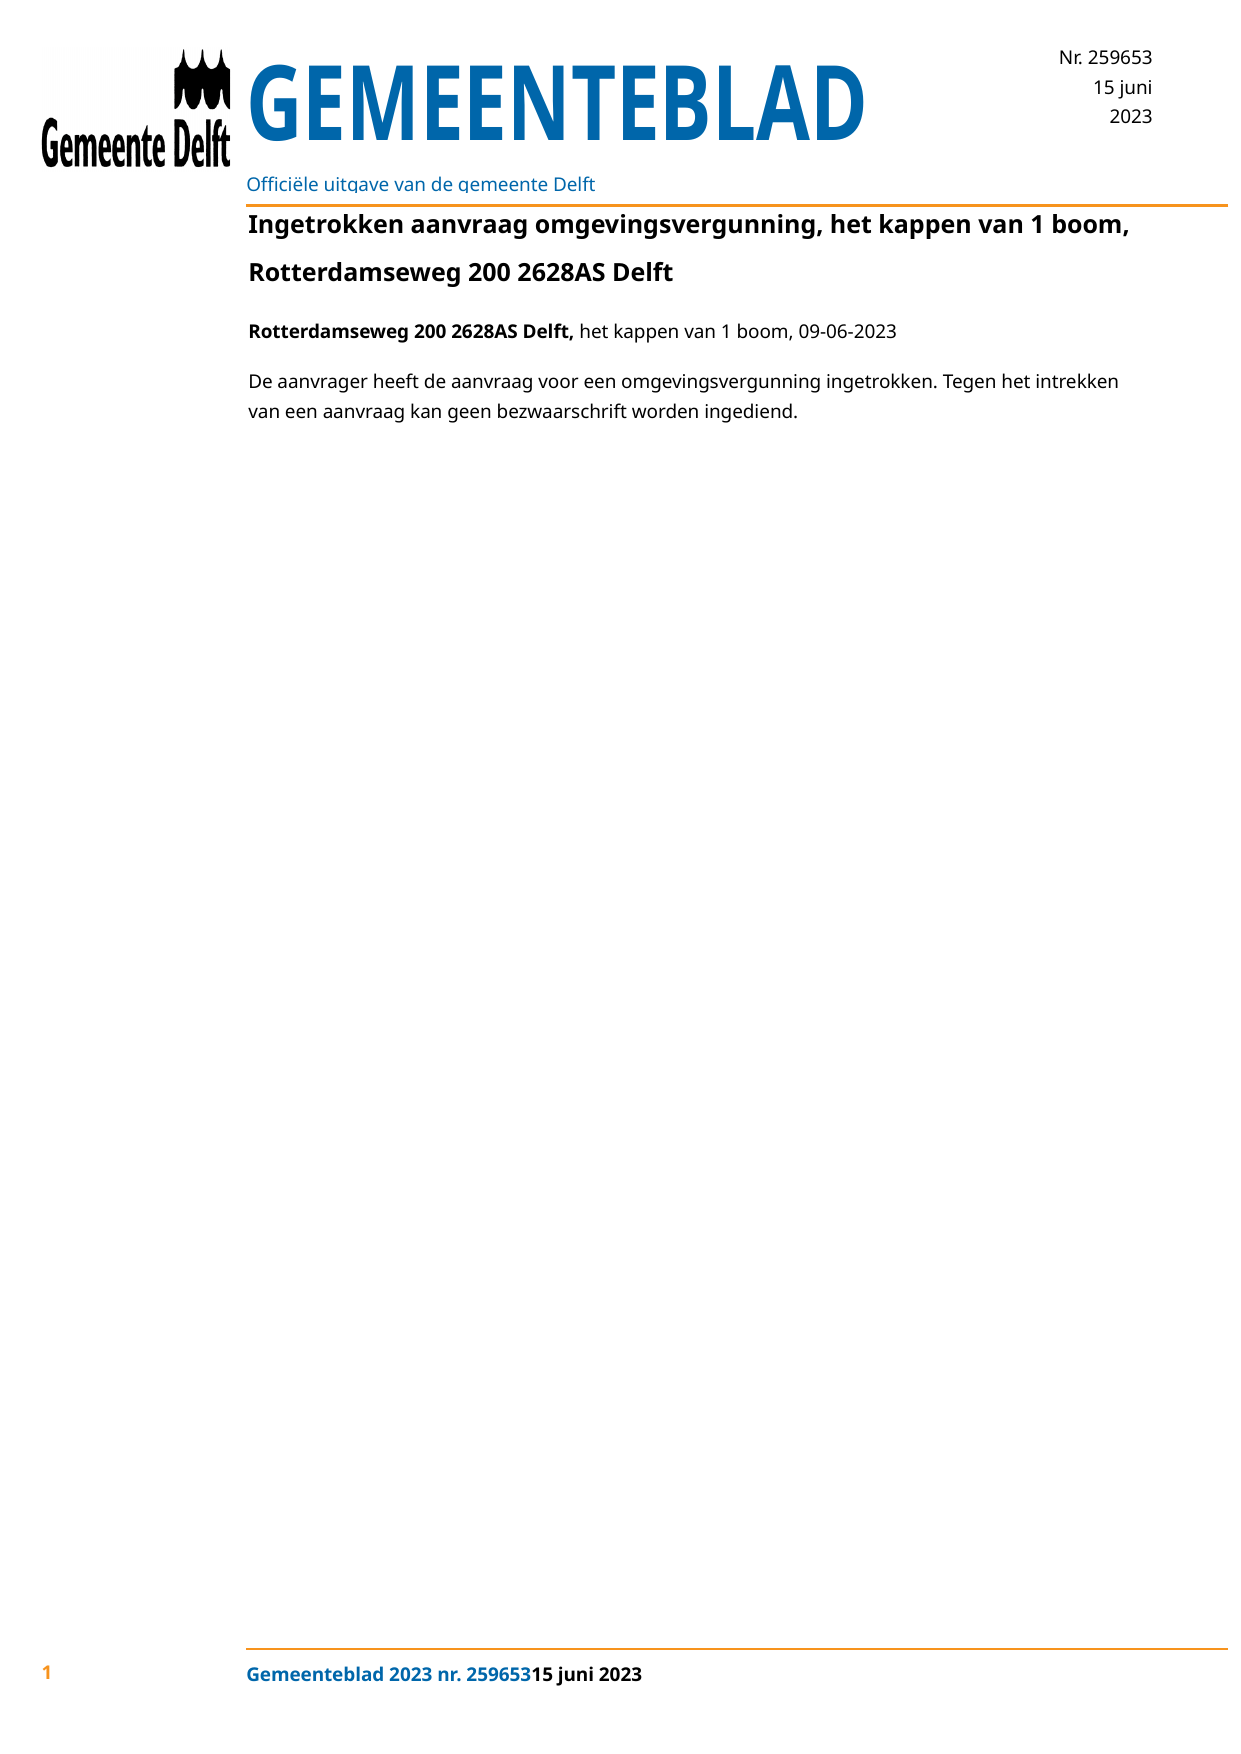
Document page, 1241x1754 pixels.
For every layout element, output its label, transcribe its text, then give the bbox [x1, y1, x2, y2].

text De aanvrager heeft de aanvraag voor een omgevingsvergunning ingetrokken. Tegen het intrekken van een aanvraag kan geen bezwaarschrift worden ingediend. [248, 368, 1152, 424]
text Rotterdamseweg 200 2628AS Delft, het kappen van 1 boom, 09-06-2023 [248, 318, 1152, 344]
picture [41, 47, 231, 172]
text Ingetrokken aanvraag omgevingsvergunning, het kappen van 1 boom, Rotterdamseweg 200 2628AS Delft [248, 207, 1152, 288]
